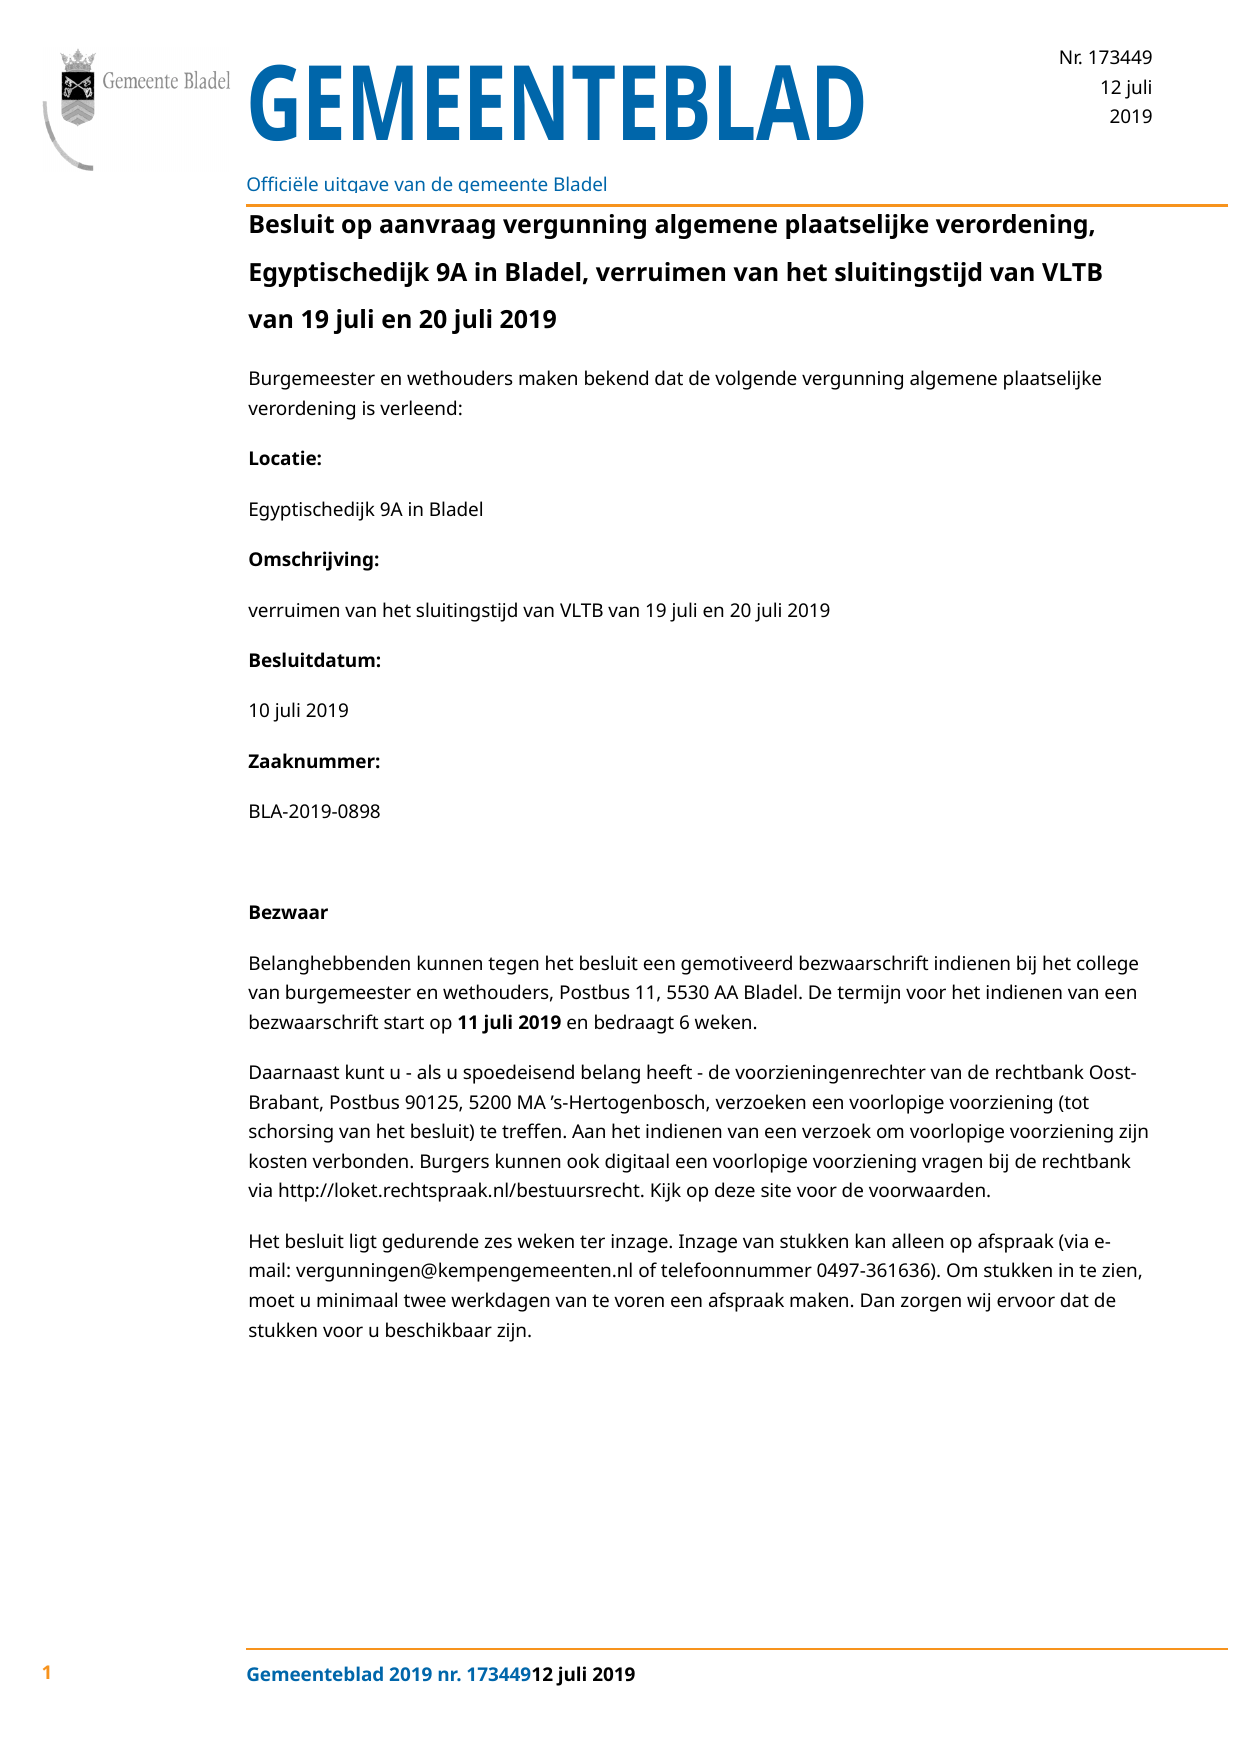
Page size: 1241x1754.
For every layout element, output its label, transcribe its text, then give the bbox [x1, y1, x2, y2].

text Zaaknummer: [248, 748, 1152, 774]
text BLA-2019-0898 [248, 798, 1152, 824]
text Egyptischedijk 9A in Bladel [248, 496, 1152, 522]
text verruimen van het sluitingstijd van VLTB van 19 juli en 20 juli 2019 [248, 597, 1152, 622]
text Locatie: [248, 446, 1152, 471]
text Het besluit ligt gedurende zes weken ter inzage. Inzage van stukken kan alleen op afspraak (via e-mail: vergunningen@kempengemeenten.nl of telefoonnummer 0497-361636). Om stukken in te zien, moet u minimaal twee werkdagen van te voren een afspraak maken. Dan zorgen wij ervoor dat de stukken voor u beschikbaar zijn. [248, 1228, 1152, 1342]
text Besluit op aanvraag vergunning algemene plaatselijke verordening, Egyptischedijk 9A in Bladel, verruimen van het sluitingstijd van VLTB van 19 juli en 20 juli 2019 [248, 207, 1152, 336]
text Omschrijving: [248, 546, 1152, 572]
text Bezwaar [248, 899, 1152, 925]
text Besluitdatum: [248, 647, 1152, 673]
text 10 juli 2019 [248, 698, 1152, 723]
text Belanghebbenden kunnen tegen het besluit een gemotiveerd bezwaarschrift indienen bij het college van burgemeester en wethouders, Postbus 11, 5530 AA Bladel. De termijn voor het indienen van een bezwaarschrift start op 11 juli 2019 en bedraagt 6 weken. [248, 950, 1152, 1034]
text Burgemeester en wethouders maken bekend dat de volgende vergunning algemene plaatselijke verordening is verleend: [248, 366, 1152, 421]
picture [41, 47, 231, 172]
text Daarnaast kunt u - als u spoedeisend belang heeft - de voorzieningenrechter van de rechtbank Oost-Brabant, Postbus 90125, 5200 MA ’s-Hertogenbosch, verzoeken een voorlopige voorziening (tot schorsing van het besluit) te treffen. Aan het indienen van een verzoek om voorlopige voorziening zijn kosten verbonden. Burgers kunnen ook digitaal een voorlopige voorziening vragen bij de rechtbank via http://loket.rechtspraak.nl/bestuursrecht. Kijk op deze site voor de voorwaarden. [248, 1059, 1152, 1203]
